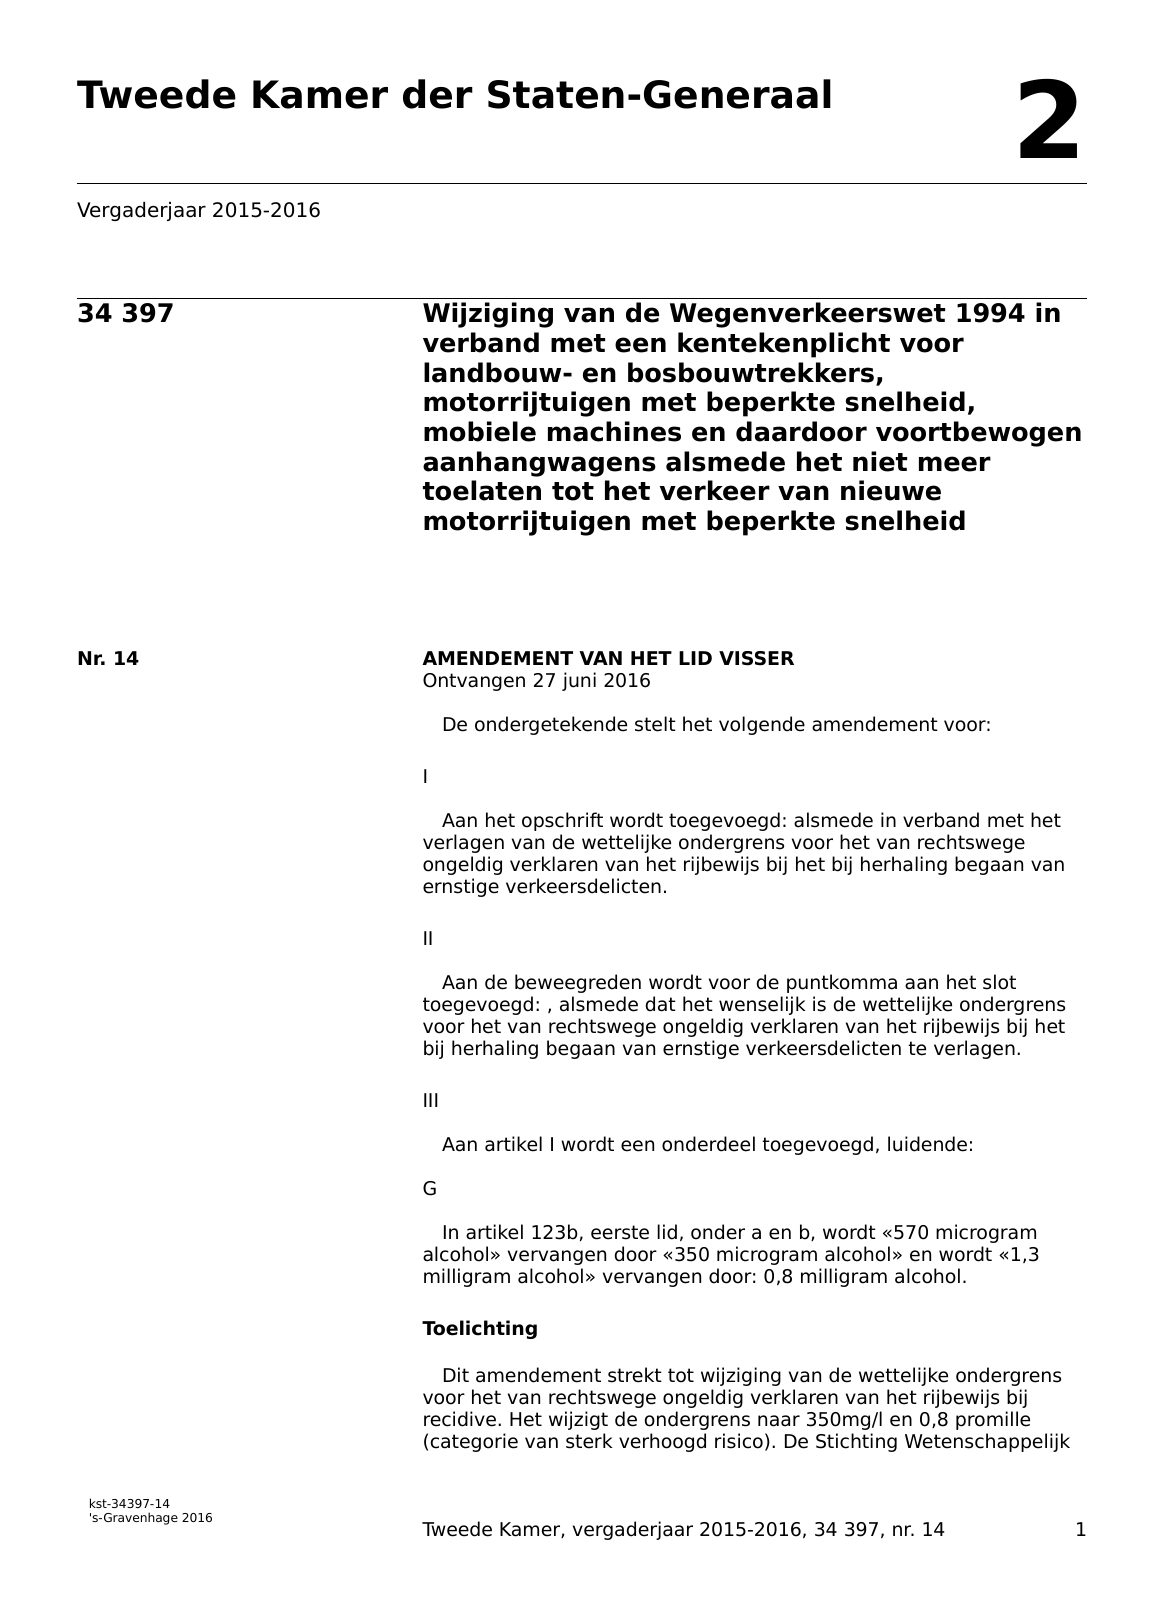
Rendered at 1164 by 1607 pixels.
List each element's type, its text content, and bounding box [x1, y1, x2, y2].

text Aan het opschrift wordt toegevoegd: alsmede in verband met het verlagen van de wettelijke ondergrens voor het van rechtswege ongeldig verklaren van het rijbewijs bij het bij herhaling begaan van ernstige verkeersdelicten. [422, 810, 1087, 898]
table_header Tweede Kamer der Staten-Generaal [77, 59, 886, 183]
text In artikel 123b, eerste lid, onder a en b, wordt «570 microgram alcohol» vervangen door «350 microgram alcohol» en wordt «1,3 milligram alcohol» vervangen door: 0,8 milligram alcohol. [422, 1222, 1087, 1288]
subtitle Toelichting [422, 1318, 1087, 1340]
text Ontvangen 27 juni 2016 [422, 669, 1087, 691]
text Aan artikel I wordt een onderdeel toegevoegd, luidende: [422, 1134, 1087, 1156]
table_header 2 [886, 59, 1087, 183]
subtitle II [422, 928, 1087, 950]
text 's-Gravenhage 2016 [88, 1511, 323, 1525]
text Aan de beweegreden wordt voor de puntkomma aan het slot toegevoegd: , alsmede dat het wenselijk is de wettelijke ondergrens voor het van rechtswege ongeldig verklaren van het rijbewijs bij het bij herhaling begaan van ernstige verkeersdelicten te verlagen. [422, 972, 1087, 1060]
subtitle III [422, 1090, 1087, 1112]
text kst-34397-14 [88, 1497, 323, 1511]
text G [422, 1178, 1087, 1200]
text De ondergetekende stelt het volgende amendement voor: [422, 714, 1087, 736]
table_cell Vergaderjaar 2015-2016 [77, 184, 1087, 298]
subtitle 34 397 Wijziging van de Wegenverkeerswet 1994 in verband met een kentekenplicht voor landbouw- en bosbouwtrekkers, motorrijtuigen met beperkte snelheid, mobiele machines en daardoor voortbewogen aanhangwagens alsmede het niet meer toelaten tot het verkeer van nieuwe motorrijtuigen met beperkte snelheid [77, 299, 1087, 536]
subtitle I [422, 766, 1087, 788]
text Dit amendement strekt tot wijziging van de wettelijke ondergrens voor het van rechtswege ongeldig verklaren van het rijbewijs bij recidive. Het wijzigt de ondergrens naar 350mg/l en 0,8 promille (categorie van sterk verhoogd risico). De Stichting Wetenschappelijk [422, 1365, 1087, 1453]
subtitle Nr. 14 AMENDEMENT VAN HET LID VISSER [77, 647, 1087, 669]
